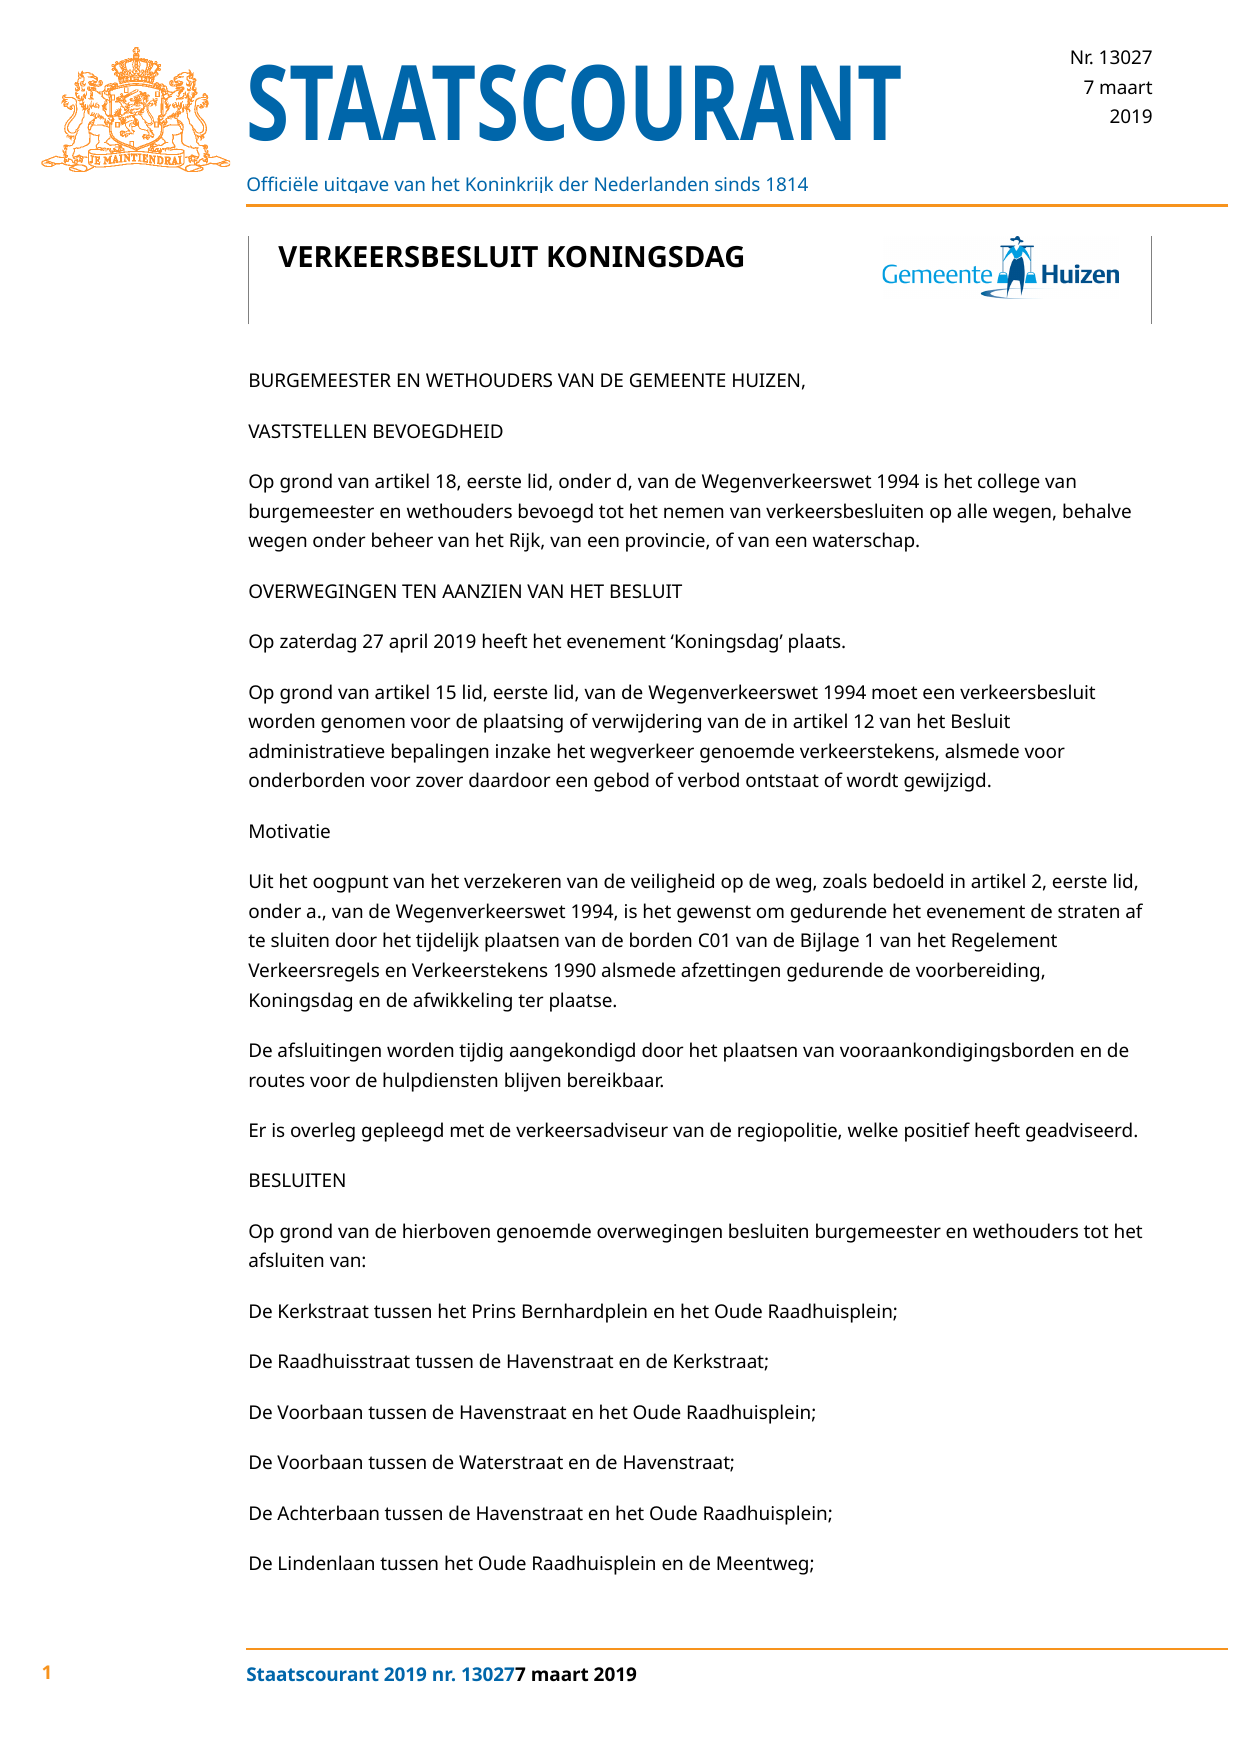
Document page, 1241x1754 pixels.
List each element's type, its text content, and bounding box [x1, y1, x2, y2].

text Op grond van artikel 18, eerste lid, onder d, van de Wegenverkeerswet 1994 is het college van burgemeester en wethouders bevoegd tot het nemen van verkeersbesluiten op alle wegen, behalve wegen onder beheer van het Rijk, van een provincie, of van een waterschap. [248, 468, 1152, 553]
text De Raadhuisstraat tussen de Havenstraat en de Kerkstraat; [248, 1348, 1152, 1374]
text Motivatie [248, 818, 1152, 844]
text Op grond van de hierboven genoemde overwegingen besluiten burgemeester en wethouders tot het afsluiten van: [248, 1218, 1152, 1273]
table_header [850, 236, 1151, 324]
text De afsluitingen worden tijdig aangekondigd door het plaatsen van vooraankondigingsborden en de routes voor de hulpdiensten blijven bereikbaar. [248, 1037, 1152, 1093]
text De Achterbaan tussen de Havenstraat en het Oude Raadhuisplein; [248, 1500, 1152, 1526]
text De Voorbaan tussen de Havenstraat en het Oude Raadhuisplein; [248, 1399, 1152, 1425]
text Er is overleg gepleegd met de verkeersadviseur van de regiopolitie, welke positief heeft geadviseerd. [248, 1117, 1152, 1143]
text De Lindenlaan tussen het Oude Raadhuisplein en de Meentweg; [248, 1550, 1152, 1576]
text Op grond van artikel 15 lid, eerste lid, van de Wegenverkeerswet 1994 moet een verkeersbesluit worden genomen voor de plaatsing of verwijdering van de in artikel 12 van het Besluit administratieve bepalingen inzake het wegverkeer genoemde verkeerstekens, alsmede voor onderborden voor zover daardoor een gebod of verbod ontstaat of wordt gewijzigd. [248, 679, 1152, 793]
text BURGEMEESTER EN WETHOUDERS VAN DE GEMEENTE HUIZEN, [248, 368, 1152, 393]
text VASTSTELLEN BEVOEGDHEID [248, 418, 1152, 444]
text Uit het oogpunt van het verzekeren van de veiligheid op de weg, zoals bedoeld in artikel 2, eerste lid, onder a., van de Wegenverkeerswet 1994, is het gewenst om gedurende het evenement de straten af te sluiten door het tijdelijk plaatsen van de borden C01 van de Bijlage 1 van het Regelement Verkeersregels en Verkeerstekens 1990 alsmede afzettingen gedurende de voorbereiding, Koningsdag en de afwikkeling ter plaatse. [248, 868, 1152, 1013]
text BESLUITEN [248, 1168, 1152, 1193]
picture [41, 47, 231, 172]
table_header VERKEERSBESLUIT KONINGSDAG [249, 236, 850, 324]
text De Voorbaan tussen de Waterstraat en de Havenstraat; [248, 1449, 1152, 1475]
picture [882, 236, 1119, 299]
text OVERWEGINGEN TEN AANZIEN VAN HET BESLUIT [248, 578, 1152, 604]
text De Kerkstraat tussen het Prins Bernhardplein en het Oude Raadhuisplein; [248, 1298, 1152, 1324]
text Op zaterdag 27 april 2019 heeft het evenement ‘Koningsdag’ plaats. [248, 628, 1152, 654]
